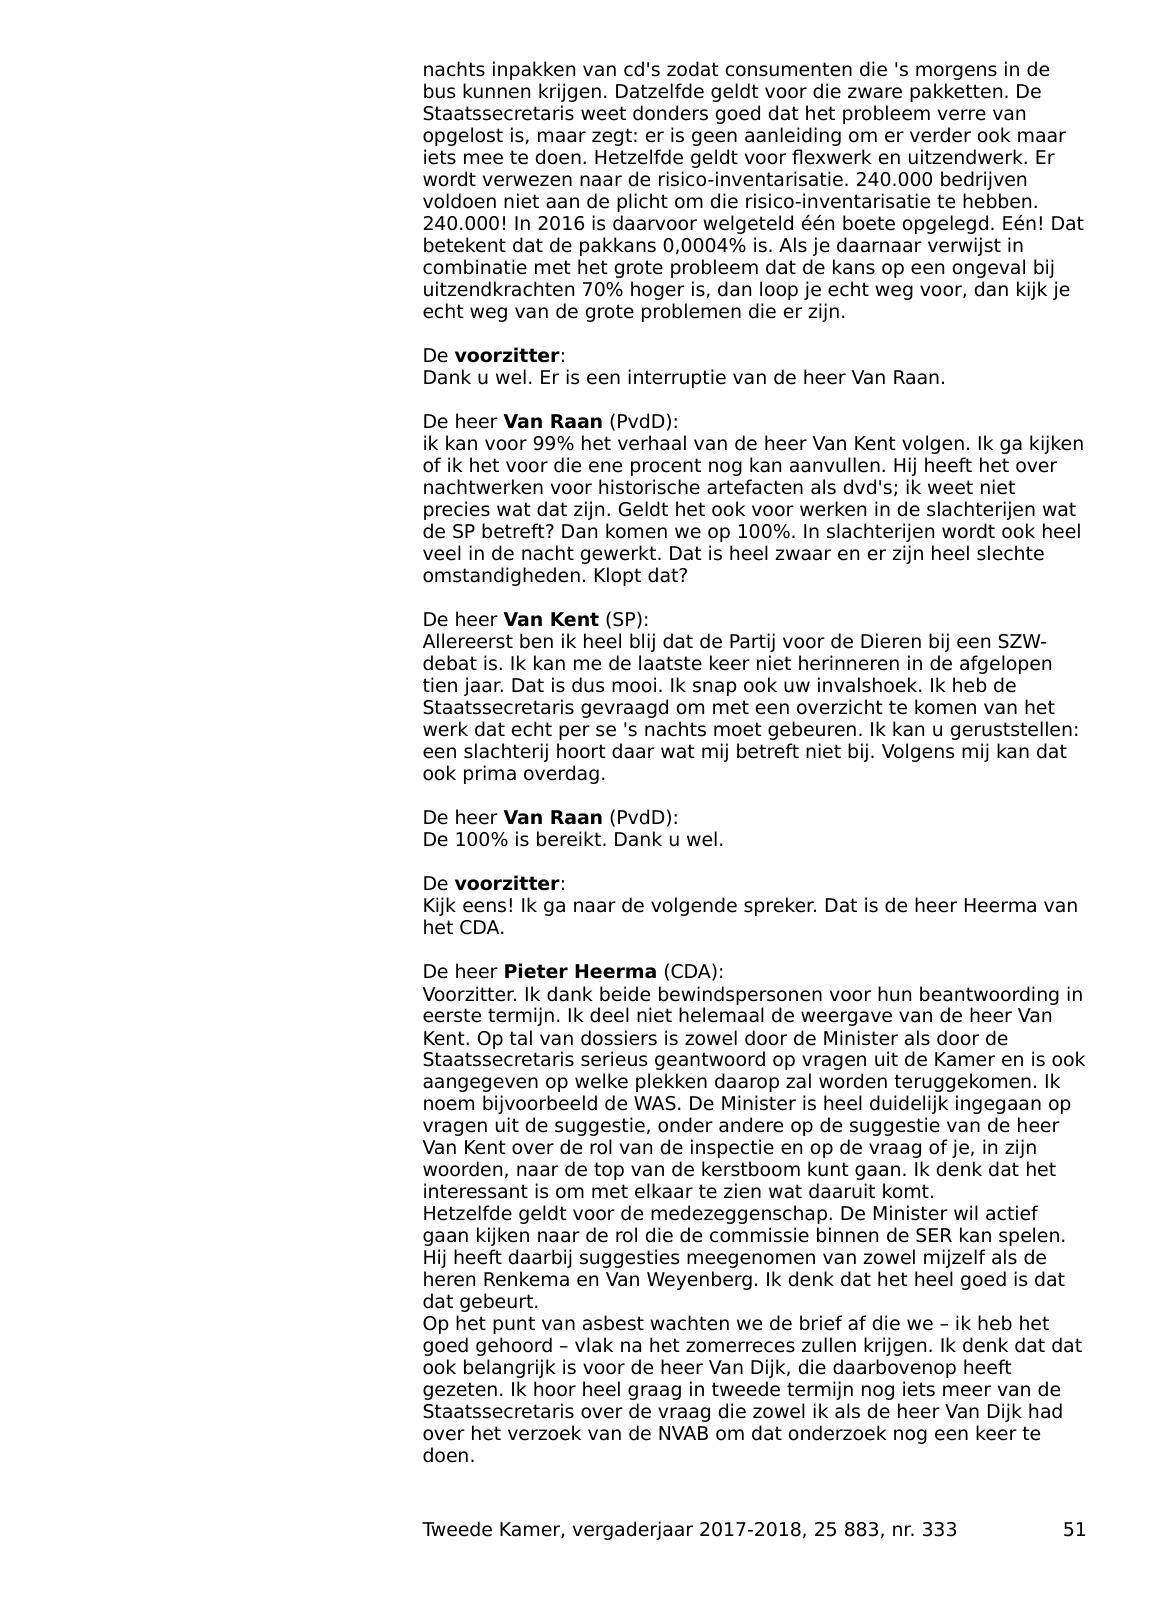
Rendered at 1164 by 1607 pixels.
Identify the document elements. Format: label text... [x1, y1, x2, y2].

text De voorzitter: [422, 345, 1087, 367]
text De heer Van Raan (PvdD): [422, 411, 1087, 433]
text Kijk eens! Ik ga naar de volgende spreker. Dat is de heer Heerma van het CDA. [422, 895, 1087, 939]
text Dank u wel. Er is een interruptie van de heer Van Raan. [422, 367, 1087, 389]
text De heer Van Raan (PvdD): [422, 807, 1087, 829]
text Hetzelfde geldt voor de medezeggenschap. De Minister wil actief gaan kijken naar de rol die de commissie binnen de SER kan spelen. Hij heeft daarbij suggesties meegenomen van zowel mijzelf als de heren Renkema en Van Weyenberg. Ik denk dat het heel goed is dat dat gebeurt. [422, 1203, 1087, 1313]
text De voorzitter: [422, 873, 1087, 895]
text De heer Van Kent (SP): [422, 609, 1087, 631]
text Op het punt van asbest wachten we de brief af die we – ik heb het goed gehoord – vlak na het zomerreces zullen krijgen. Ik denk dat dat ook belangrijk is voor de heer Van Dijk, die daarbovenop heeft gezeten. Ik hoor heel graag in tweede termijn nog iets meer van de Staatssecretaris over de vraag die zowel ik als de heer Van Dijk had over het verzoek van de NVAB om dat onderzoek nog een keer te doen. [422, 1313, 1087, 1467]
text ik kan voor 99% het verhaal van de heer Van Kent volgen. Ik ga kijken of ik het voor die ene procent nog kan aanvullen. Hij heeft het over nachtwerken voor historische artefacten als dvd's; ik weet niet precies wat dat zijn. Geldt het ook voor werken in de slachterijen wat de SP betreft? Dan komen we op 100%. In slachterijen wordt ook heel veel in de nacht gewerkt. Dat is heel zwaar en er zijn heel slechte omstandigheden. Klopt dat? [422, 433, 1087, 587]
text De 100% is bereikt. Dank u wel. [422, 829, 1087, 851]
text Allereerst ben ik heel blij dat de Partij voor de Dieren bij een SZW-debat is. Ik kan me de laatste keer niet herinneren in de afgelopen tien jaar. Dat is dus mooi. Ik snap ook uw invalshoek. Ik heb de Staatssecretaris gevraagd om met een overzicht te komen van het werk dat echt per se 's nachts moet gebeuren. Ik kan u geruststellen: een slachterij hoort daar wat mij betreft niet bij. Volgens mij kan dat ook prima overdag. [422, 631, 1087, 785]
text Voorzitter. Ik dank beide bewindspersonen voor hun beantwoording in eerste termijn. Ik deel niet helemaal de weergave van de heer Van Kent. Op tal van dossiers is zowel door de Minister als door de Staatssecretaris serieus geantwoord op vragen uit de Kamer en is ook aangegeven op welke plekken daarop zal worden teruggekomen. Ik noem bijvoorbeeld de WAS. De Minister is heel duidelijk ingegaan op vragen uit de suggestie, onder andere op de suggestie van de heer Van Kent over de rol van de inspectie en op de vraag of je, in zijn woorden, naar de top van de kerstboom kunt gaan. Ik denk dat het interessant is om met elkaar te zien wat daaruit komt. [422, 983, 1087, 1203]
text nachts inpakken van cd's zodat consumenten die 's morgens in de bus kunnen krijgen. Datzelfde geldt voor die zware pakketten. De Staatssecretaris weet donders goed dat het probleem verre van opgelost is, maar zegt: er is geen aanleiding om er verder ook maar iets mee te doen. Hetzelfde geldt voor flexwerk en uitzendwerk. Er wordt verwezen naar de risico-inventarisatie. 240.000 bedrijven voldoen niet aan de plicht om die risico-inventarisatie te hebben. 240.000! In 2016 is daarvoor welgeteld één boete opgelegd. Eén! Dat betekent dat de pakkans 0,0004% is. Als je daarnaar verwijst in combinatie met het grote probleem dat de kans op een ongeval bij uitzendkrachten 70% hoger is, dan loop je echt weg voor, dan kijk je echt weg van de grote problemen die er zijn. [422, 59, 1087, 323]
text De heer Pieter Heerma (CDA): [422, 961, 1087, 983]
